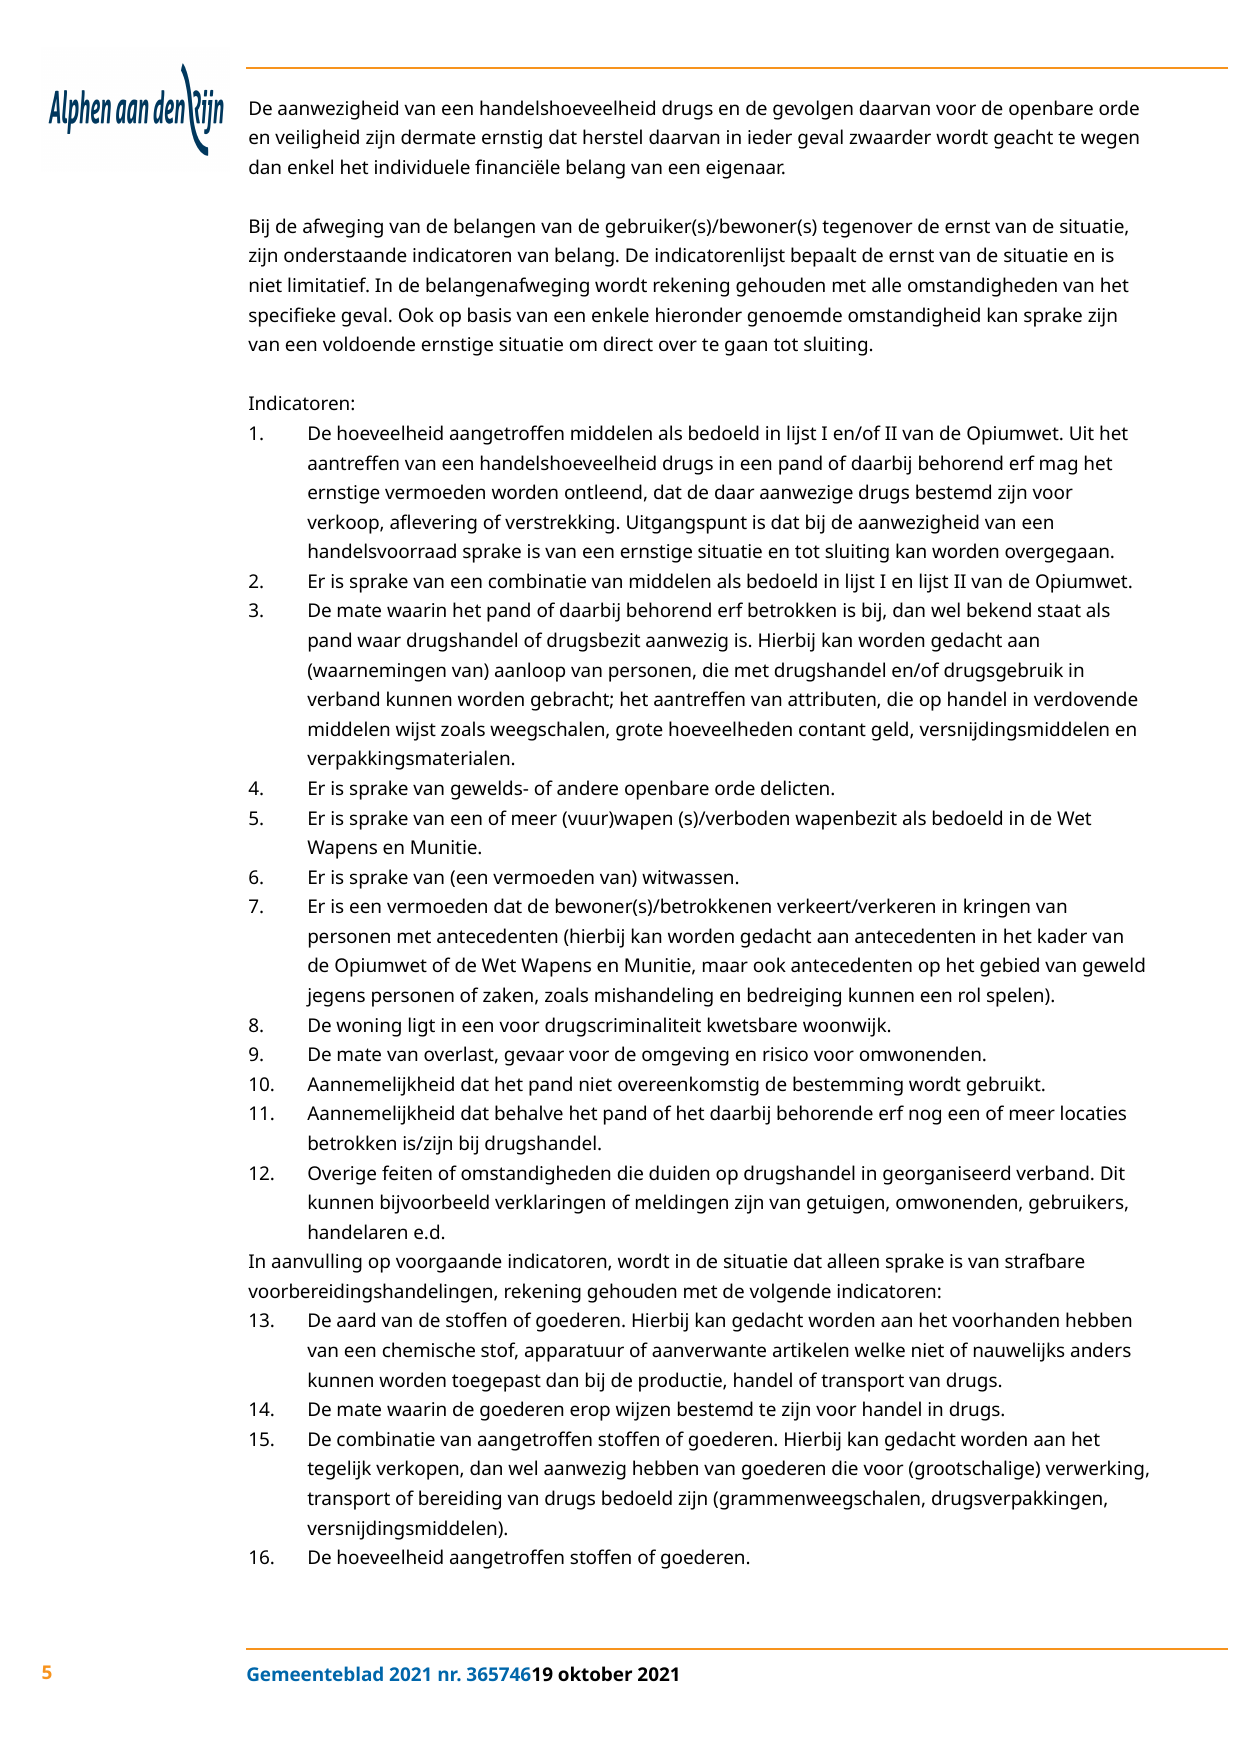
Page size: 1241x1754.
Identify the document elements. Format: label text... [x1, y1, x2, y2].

list Er is sprake van gewelds- of andere openbare orde delicten. [248, 775, 1152, 801]
text De aanwezigheid van een handelshoeveelheid drugs en de gevolgen daarvan voor de openbare orde en veiligheid zijn dermate ernstig dat herstel daarvan in ieder geval zwaarder wordt geacht te wegen dan enkel het individuele financiële belang van een eigenaar. [248, 95, 1152, 180]
list Aannemelijkheid dat het pand niet overeenkomstig de bestemming wordt gebruikt. [248, 1071, 1152, 1097]
list Er is een vermoeden dat de bewoner(s)/betrokkenen verkeert/verkeren in kringen van personen met antecedenten (hierbij kan worden gedacht aan antecedenten in het kader van de Opiumwet of de Wet Wapens en Munitie, maar ook antecedenten op het gebied van geweld jegens personen of zaken, zoals mishandeling en bedreiging kunnen een rol spelen). [248, 893, 1152, 1008]
list De aard van de stoffen of goederen. Hierbij kan gedacht worden aan het voorhanden hebben van een chemische stof, apparatuur of aanverwante artikelen welke niet of nauwelijks anders kunnen worden toegepast dan bij de productie, handel of transport van drugs. [248, 1308, 1152, 1393]
list De mate waarin de goederen erop wijzen bestemd te zijn voor handel in drugs. [248, 1396, 1152, 1422]
list De woning ligt in een voor drugscriminaliteit kwetsbare woonwijk. [248, 1012, 1152, 1038]
list De hoeveelheid aangetroffen middelen als bedoeld in lijst I en/of II van de Opiumwet. Uit het aantreffen van een handelshoeveelheid drugs in een pand of daarbij behorend erf mag het ernstige vermoeden worden ontleend, dat de daar aanwezige drugs bestemd zijn voor verkoop, aflevering of verstrekking. Uitgangspunt is dat bij de aanwezigheid van een handelsvoorraad sprake is van een ernstige situatie en tot sluiting kan worden overgegaan. [248, 420, 1152, 564]
list Aannemelijkheid dat behalve het pand of het daarbij behorende erf nog een of meer locaties betrokken is/zijn bij drugshandel. [248, 1101, 1152, 1156]
text Bij de afweging van de belangen van de gebruiker(s)/bewoner(s) tegenover de ernst van de situatie, zijn onderstaande indicatoren van belang. De indicatorenlijst bepaalt de ernst van de situatie en is niet limitatief. In de belangenafweging wordt rekening gehouden met alle omstandigheden van het specifieke geval. Ook op basis van een enkele hieronder genoemde omstandigheid kan sprake zijn van een voldoende ernstige situatie om direct over te gaan tot sluiting. [248, 213, 1152, 357]
list De combinatie van aangetroffen stoffen of goederen. Hierbij kan gedacht worden aan het tegelijk verkopen, dan wel aanwezig hebben van goederen die voor (grootschalige) verwerking, transport of bereiding van drugs bedoeld zijn (grammenweegschalen, drugsverpakkingen, versnijdingsmiddelen). [248, 1426, 1152, 1541]
list De hoeveelheid aangetroffen stoffen of goederen. [248, 1544, 1152, 1570]
list Er is sprake van (een vermoeden van) witwassen. [248, 864, 1152, 890]
text In aanvulling op voorgaande indicatoren, wordt in de situatie dat alleen sprake is van strafbare voorbereidingshandelingen, rekening gehouden met de volgende indicatoren: [248, 1248, 1152, 1304]
list Overige feiten of omstandigheden die duiden op drugshandel in georganiseerd verband. Dit kunnen bijvoorbeeld verklaringen of meldingen zijn van getuigen, omwonenden, gebruikers, handelaren e.d. [248, 1160, 1152, 1245]
list De mate van overlast, gevaar voor de omgeving en risico voor omwonenden. [248, 1041, 1152, 1067]
list Er is sprake van een combinatie van middelen als bedoeld in lijst I en lijst II van de Opiumwet. [248, 568, 1152, 594]
list De mate waarin het pand of daarbij behorend erf betrokken is bij, dan wel bekend staat als pand waar drugshandel of drugsbezit aanwezig is. Hierbij kan worden gedacht aan (waarnemingen van) aanloop van personen, die met drugshandel en/of drugsgebruik in verband kunnen worden gebracht; het aantreffen van attributen, die op handel in verdovende middelen wijst zoals weegschalen, grote hoeveelheden contant geld, versnijdingsmiddelen en verpakkingsmaterialen. [248, 598, 1152, 771]
text Indicatoren: [248, 391, 1152, 416]
list Er is sprake van een of meer (vuur)wapen (s)/verboden wapenbezit als bedoeld in de Wet Wapens en Munitie. [248, 805, 1152, 860]
picture [41, 47, 231, 172]
